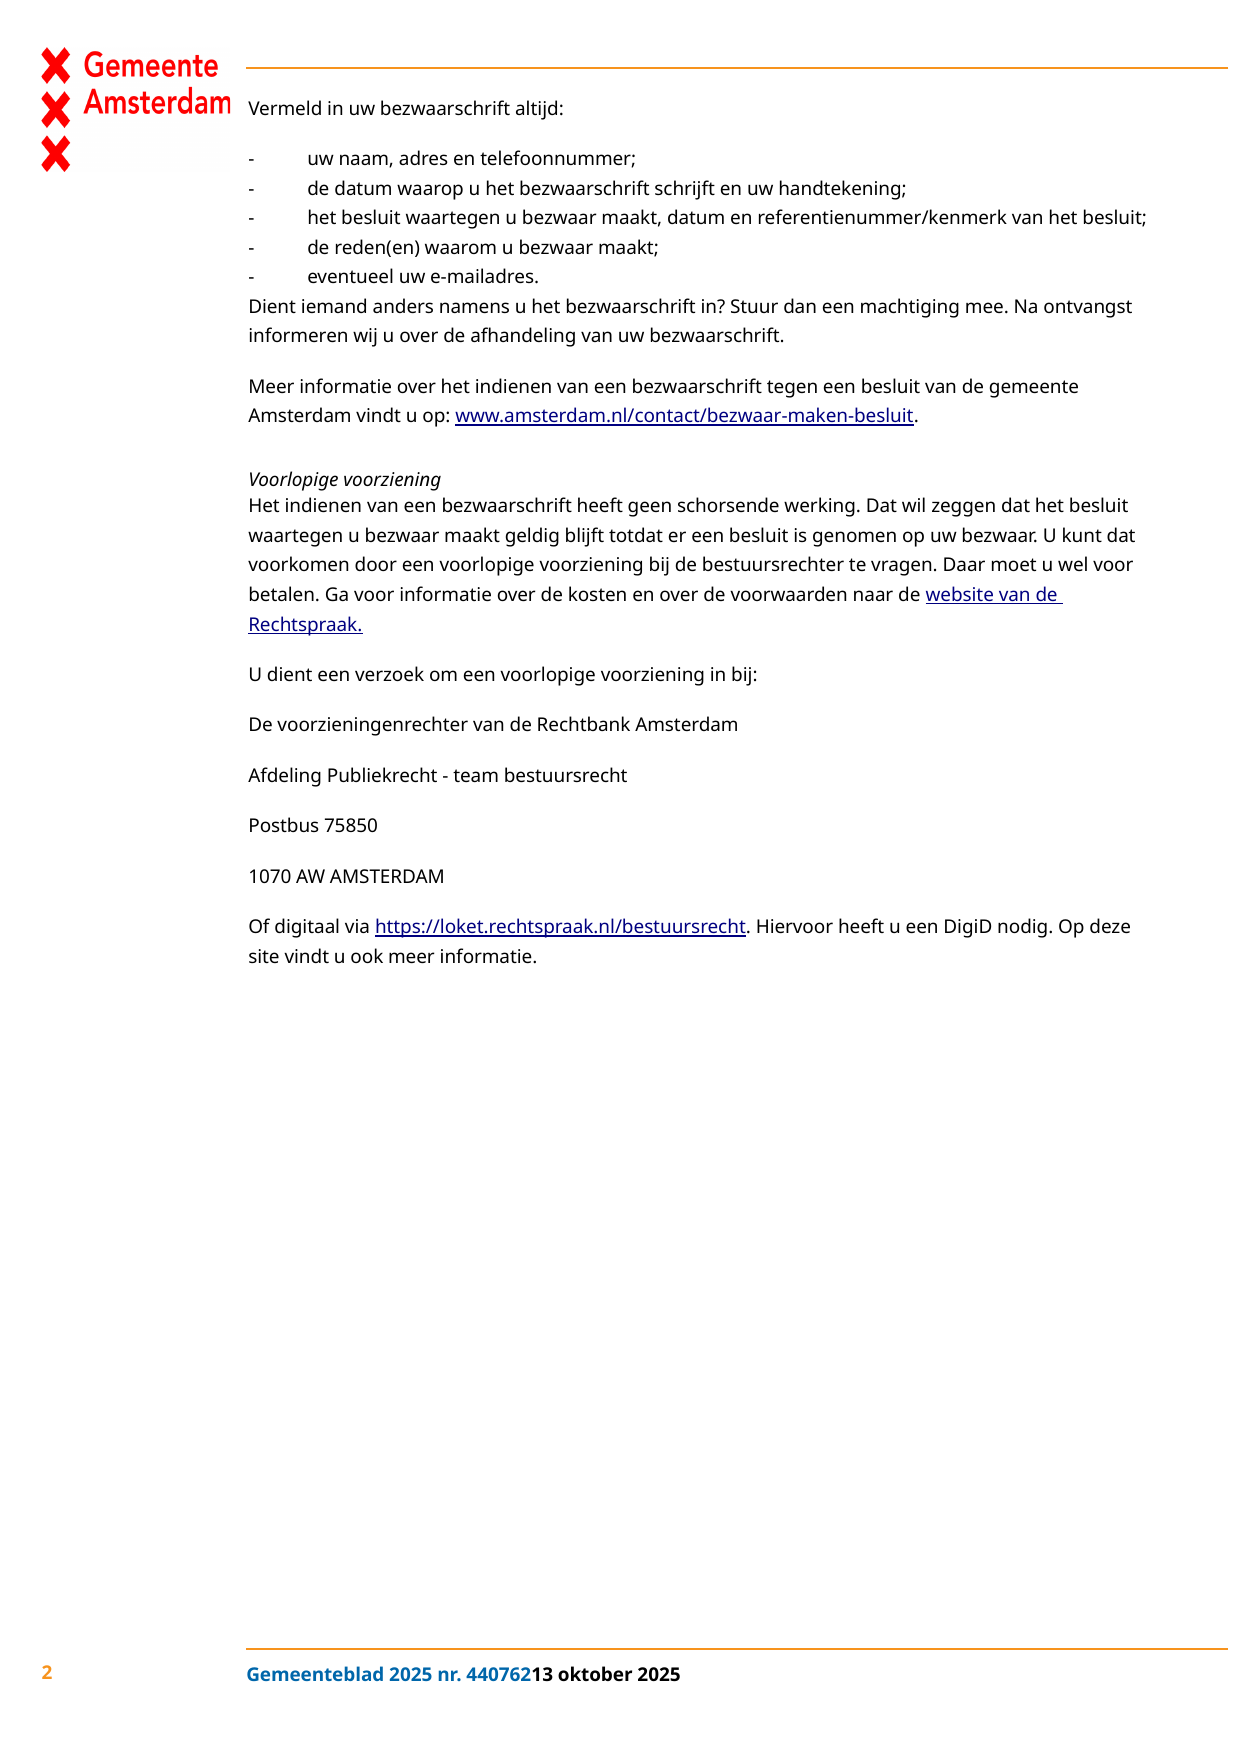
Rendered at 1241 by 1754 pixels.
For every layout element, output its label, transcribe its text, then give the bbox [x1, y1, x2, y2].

list het besluit waartegen u bezwaar maakt, datum en referentienummer/kenmerk van het besluit; [248, 204, 1152, 230]
picture [41, 47, 231, 172]
text Of digitaal via https://loket.rechtspraak.nl/bestuursrecht. Hiervoor heeft u een DigiD nodig. Op deze site vindt u ook meer informatie. [248, 913, 1152, 968]
text Meer informatie over het indienen van een bezwaarschrift tegen een besluit van de gemeente Amsterdam vindt u op: www.amsterdam.nl/contact/bezwaar-maken-besluit. [248, 373, 1152, 428]
text Het indienen van een bezwaarschrift heeft geen schorsende werking. Dat wil zeggen dat het besluit waartegen u bezwaar maakt geldig blijft totdat er een besluit is genomen op uw bezwaar. U kunt dat voorkomen door een voorlopige voorziening bij de bestuursrechter te vragen. Daar moet u wel voor betalen. Ga voor informatie over de kosten en over de voorwaarden naar de website van de Rechtspraak. [248, 492, 1152, 636]
list uw naam, adres en telefoonnummer; [248, 145, 1152, 171]
text Postbus 75850 [248, 812, 1152, 838]
text Voorlopige voorziening [248, 467, 1152, 492]
list de reden(en) waarom u bezwaar maakt; [248, 234, 1152, 260]
text 1070 AW AMSTERDAM [248, 863, 1152, 888]
text Vermeld in uw bezwaarschrift altijd: [248, 95, 1152, 121]
text Afdeling Publiekrecht - team bestuursrecht [248, 762, 1152, 788]
list eventueel uw e-mailadres. [248, 263, 1152, 289]
list de datum waarop u het bezwaarschrift schrijft en uw handtekening; [248, 175, 1152, 201]
text Dient iemand anders namens u het bezwaarschrift in? Stuur dan een machtiging mee. Na ontvangst informeren wij u over de afhandeling van uw bezwaarschrift. [248, 293, 1152, 348]
text U dient een verzoek om een voorlopige voorziening in bij: [248, 661, 1152, 687]
text De voorzieningenrechter van de Rechtbank Amsterdam [248, 712, 1152, 737]
